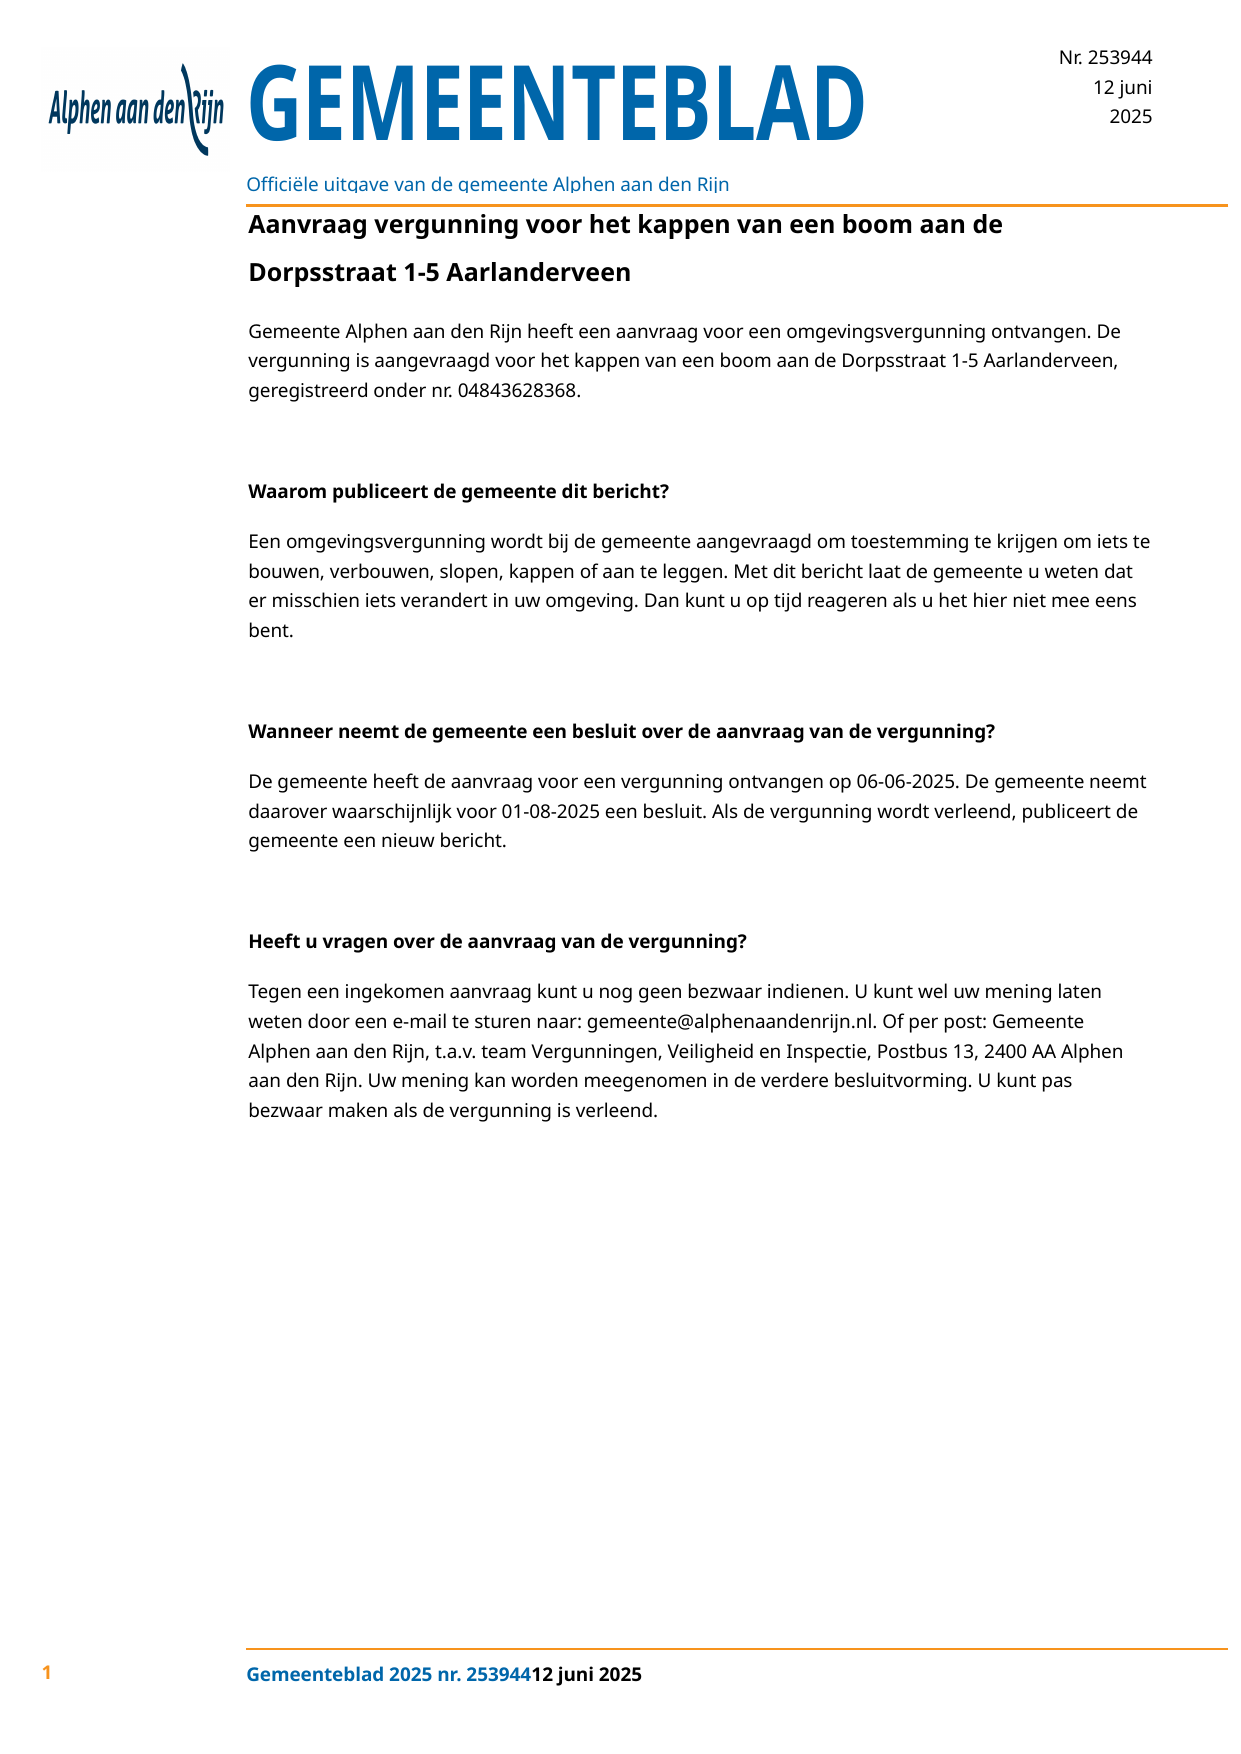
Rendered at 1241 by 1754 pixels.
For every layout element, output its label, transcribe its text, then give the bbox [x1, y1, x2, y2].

text Gemeente Alphen aan den Rijn heeft een aanvraag voor een omgevingsvergunning ontvangen. De vergunning is aangevraagd voor het kappen van een boom aan de Dorpsstraat 1-5 Aarlanderveen, geregistreerd onder nr. 04843628368. [248, 318, 1152, 403]
text Wanneer neemt de gemeente een besluit over de aanvraag van de vergunning? [248, 718, 1152, 744]
text De gemeente heeft de aanvraag voor een vergunning ontvangen op 06-06-2025. De gemeente neemt daarover waarschijnlijk voor 01-08-2025 een besluit. Als de vergunning wordt verleend, publiceert de gemeente een nieuw bericht. [248, 768, 1152, 853]
picture [41, 47, 231, 172]
text Tegen een ingekomen aanvraag kunt u nog geen bezwaar indienen. U kunt wel uw mening laten weten door een e-mail te sturen naar: gemeente@alphenaandenrijn.nl. Of per post: Gemeente Alphen aan den Rijn, t.a.v. team Vergunningen, Veiligheid en Inspectie, Postbus 13, 2400 AA Alphen aan den Rijn. Uw mening kan worden meegenomen in de verdere besluitvorming. U kunt pas bezwaar maken als de vergunning is verleend. [248, 979, 1152, 1123]
text Heeft u vragen over de aanvraag van de vergunning? [248, 928, 1152, 954]
text Waarom publiceert de gemeente dit bericht? [248, 478, 1152, 504]
text Aanvraag vergunning voor het kappen van een boom aan de Dorpsstraat 1-5 Aarlanderveen [248, 207, 1152, 288]
text Een omgevingsvergunning wordt bij de gemeente aangevraagd om toestemming te krijgen om iets te bouwen, verbouwen, slopen, kappen of aan te leggen. Met dit bericht laat de gemeente u weten dat er misschien iets verandert in uw omgeving. Dan kunt u op tijd reageren als u het hier niet mee eens bent. [248, 528, 1152, 643]
